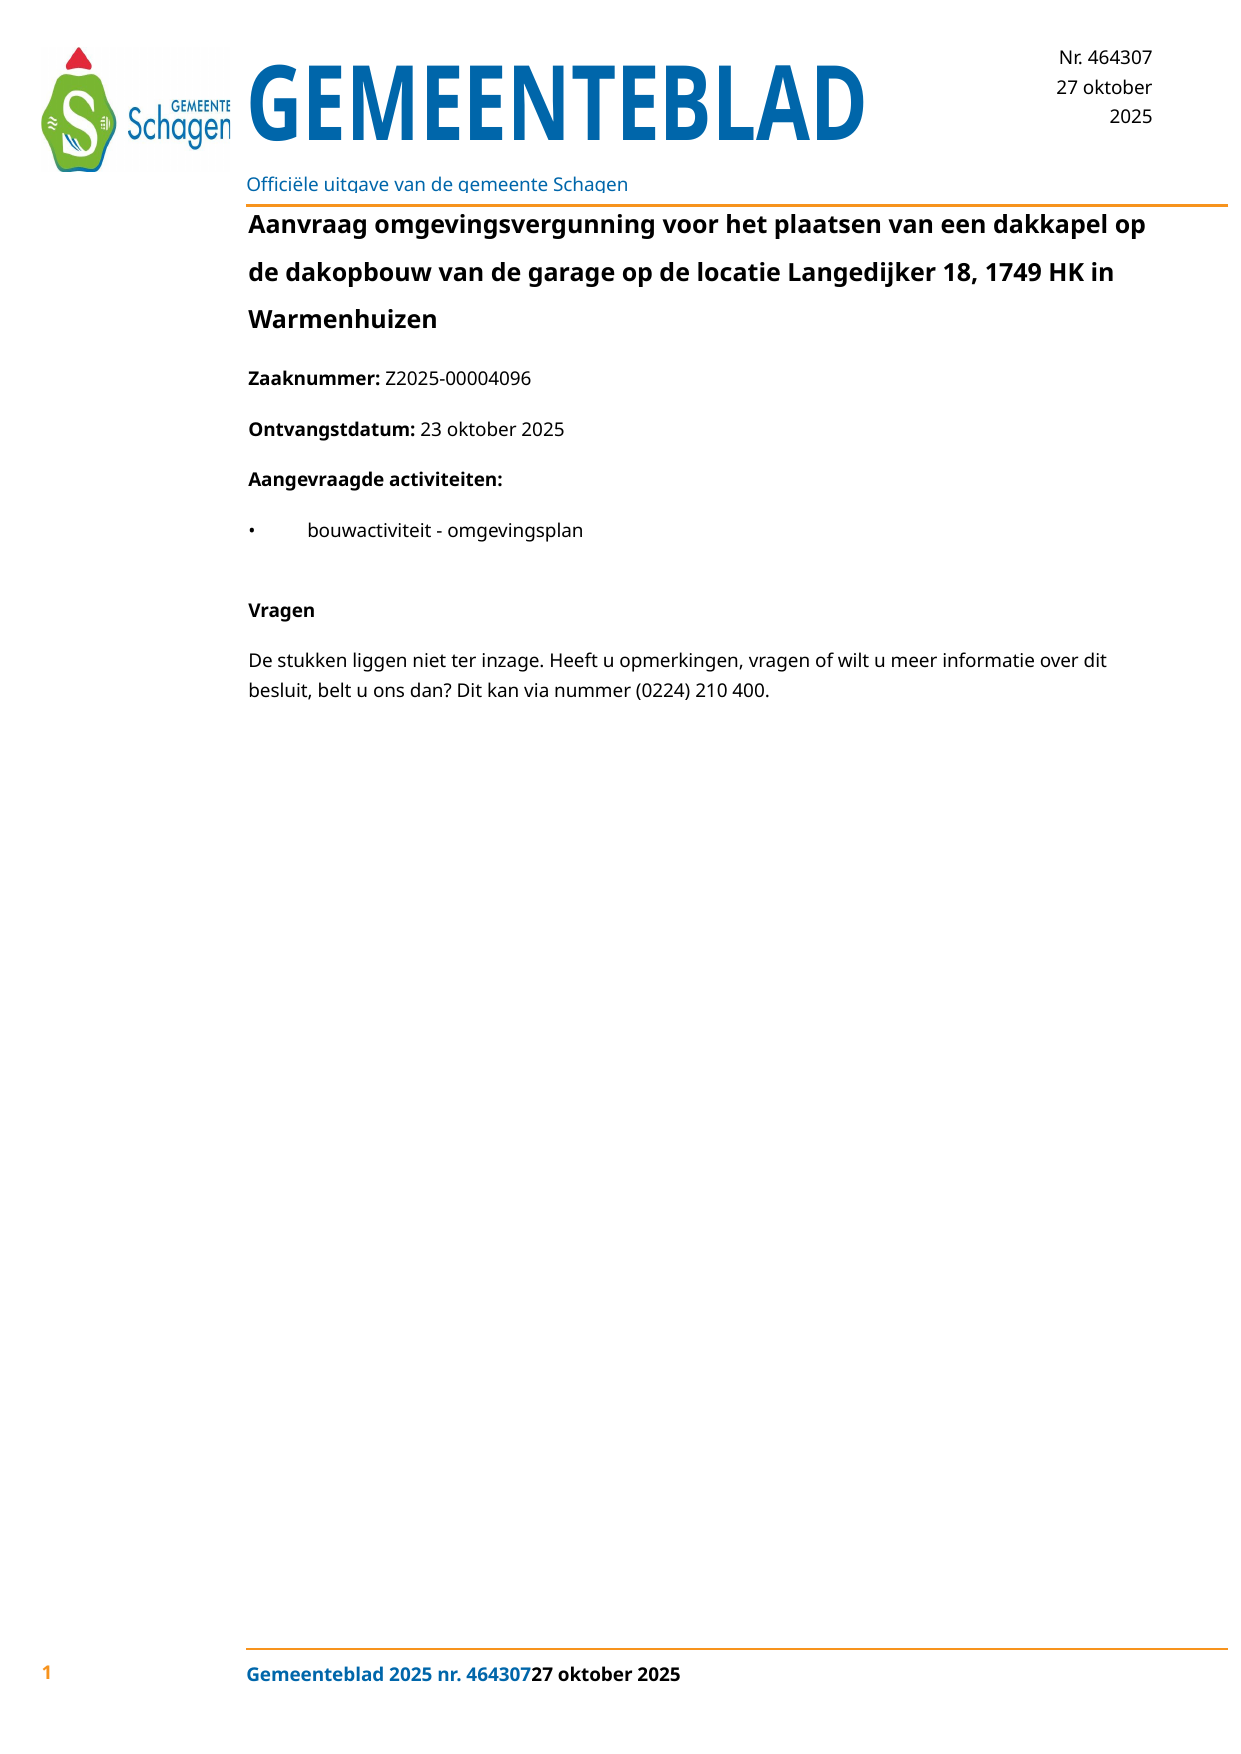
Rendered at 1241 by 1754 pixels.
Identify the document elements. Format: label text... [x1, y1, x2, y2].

text Aanvraag omgevingsvergunning voor het plaatsen van een dakkapel op de dakopbouw van de garage op de locatie Langedijker 18, 1749 HK in Warmenhuizen [248, 207, 1152, 336]
list bouwactiviteit - omgevingsplan [248, 517, 1152, 542]
text Vragen [248, 597, 1152, 622]
text Ontvangstdatum: 23 oktober 2025 [248, 416, 1152, 442]
text Zaaknummer: Z2025-00004096 [248, 366, 1152, 391]
text Aangevraagde activiteiten: [248, 466, 1152, 492]
picture [41, 47, 231, 172]
text De stukken liggen niet ter inzage. Heeft u opmerkingen, vragen of wilt u meer informatie over dit besluit, belt u ons dan? Dit kan via nummer (0224) 210 400. [248, 647, 1152, 702]
